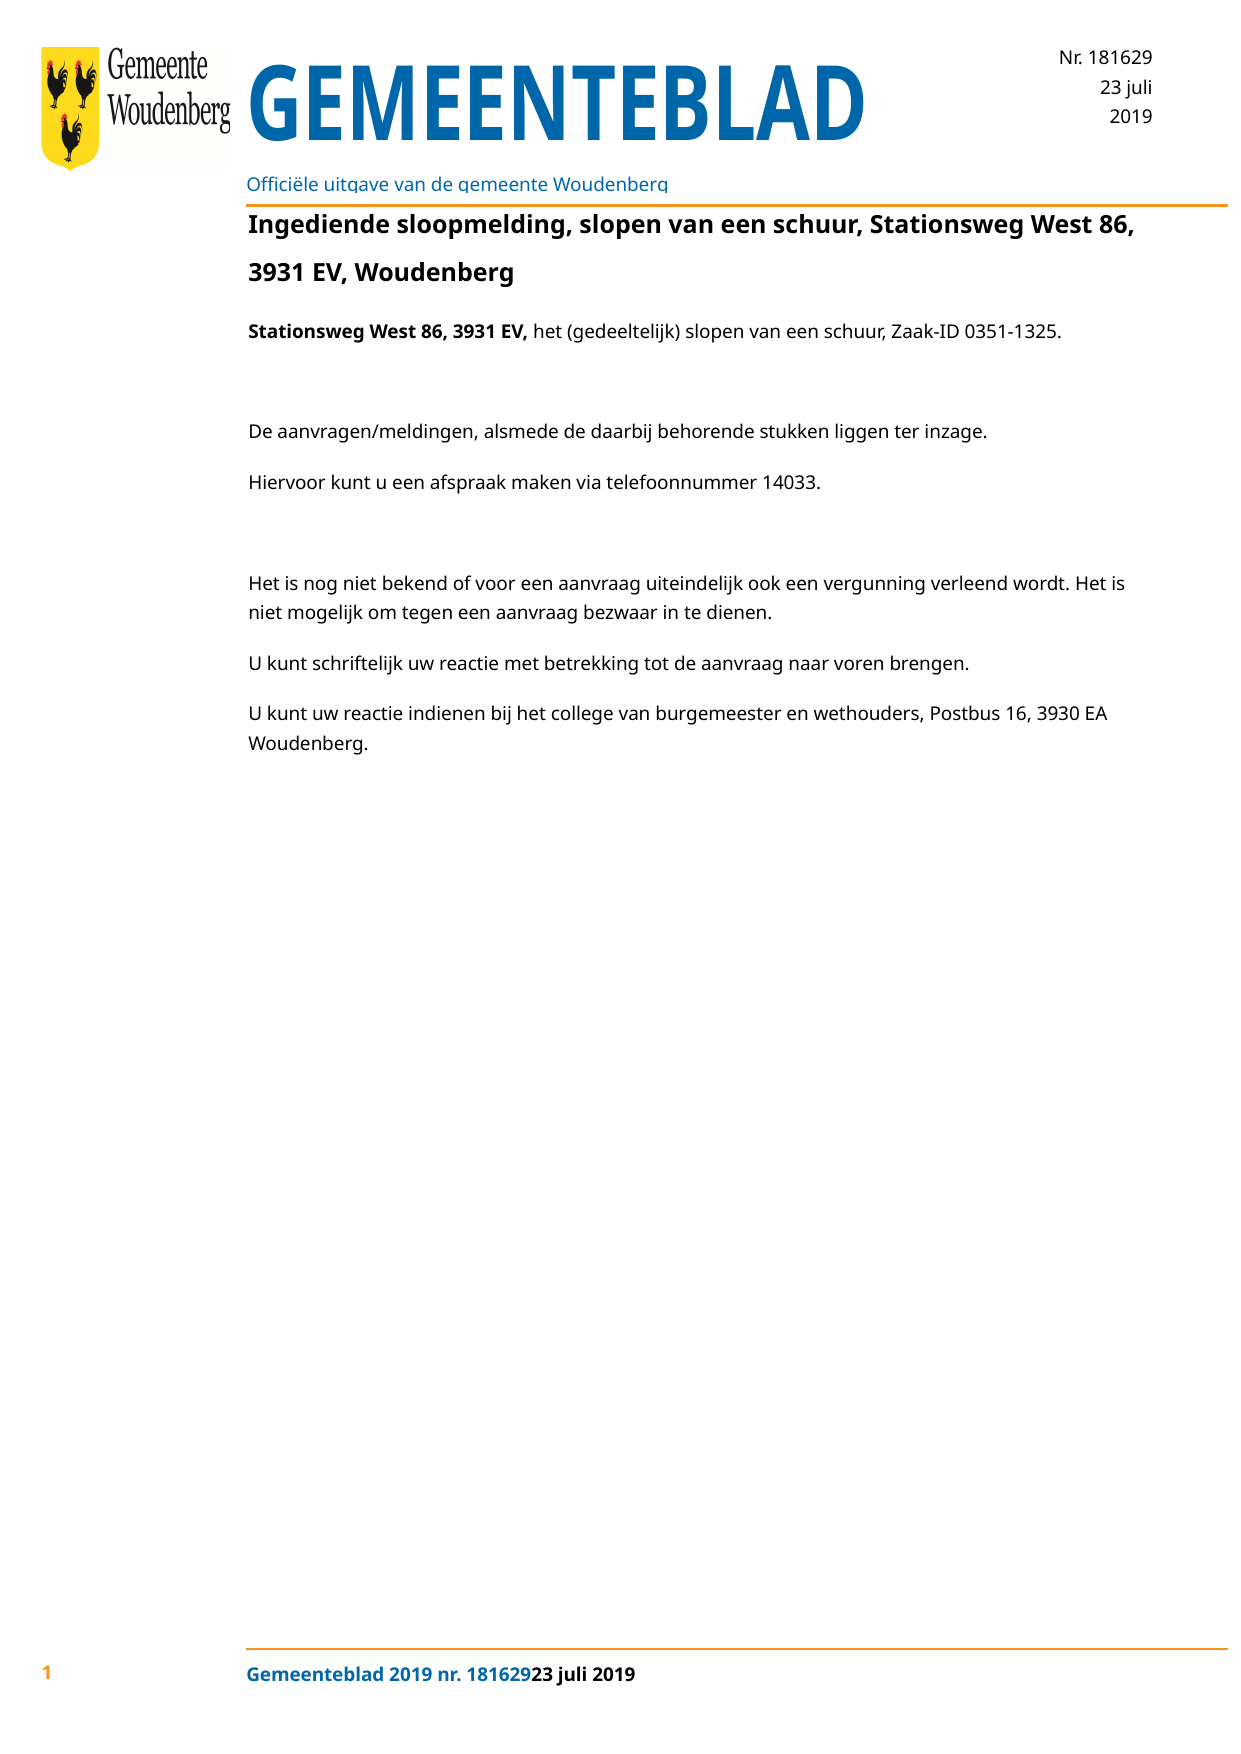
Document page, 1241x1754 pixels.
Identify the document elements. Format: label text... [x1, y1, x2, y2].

text Ingediende sloopmelding, slopen van een schuur, Stationsweg West 86, 3931 EV, Woudenberg [248, 207, 1152, 288]
text Hiervoor kunt u een afspraak maken via telefoonnummer 14033. [248, 469, 1152, 495]
text Het is nog niet bekend of voor een aanvraag uiteindelijk ook een vergunning verleend wordt. Het is niet mogelijk om tegen een aanvraag bezwaar in te dienen. [248, 570, 1152, 625]
text De aanvragen/meldingen, alsmede de daarbij behorende stukken liggen ter inzage. [248, 419, 1152, 444]
text U kunt schriftelijk uw reactie met betrekking tot de aanvraag naar voren brengen. [248, 650, 1152, 676]
text Stationsweg West 86, 3931 EV, het (gedeeltelijk) slopen van een schuur, Zaak-ID 0351-1325. [248, 318, 1152, 344]
picture [41, 47, 231, 172]
text U kunt uw reactie indienen bij het college van burgemeester en wethouders, Postbus 16, 3930 EA Woudenberg. [248, 700, 1152, 756]
